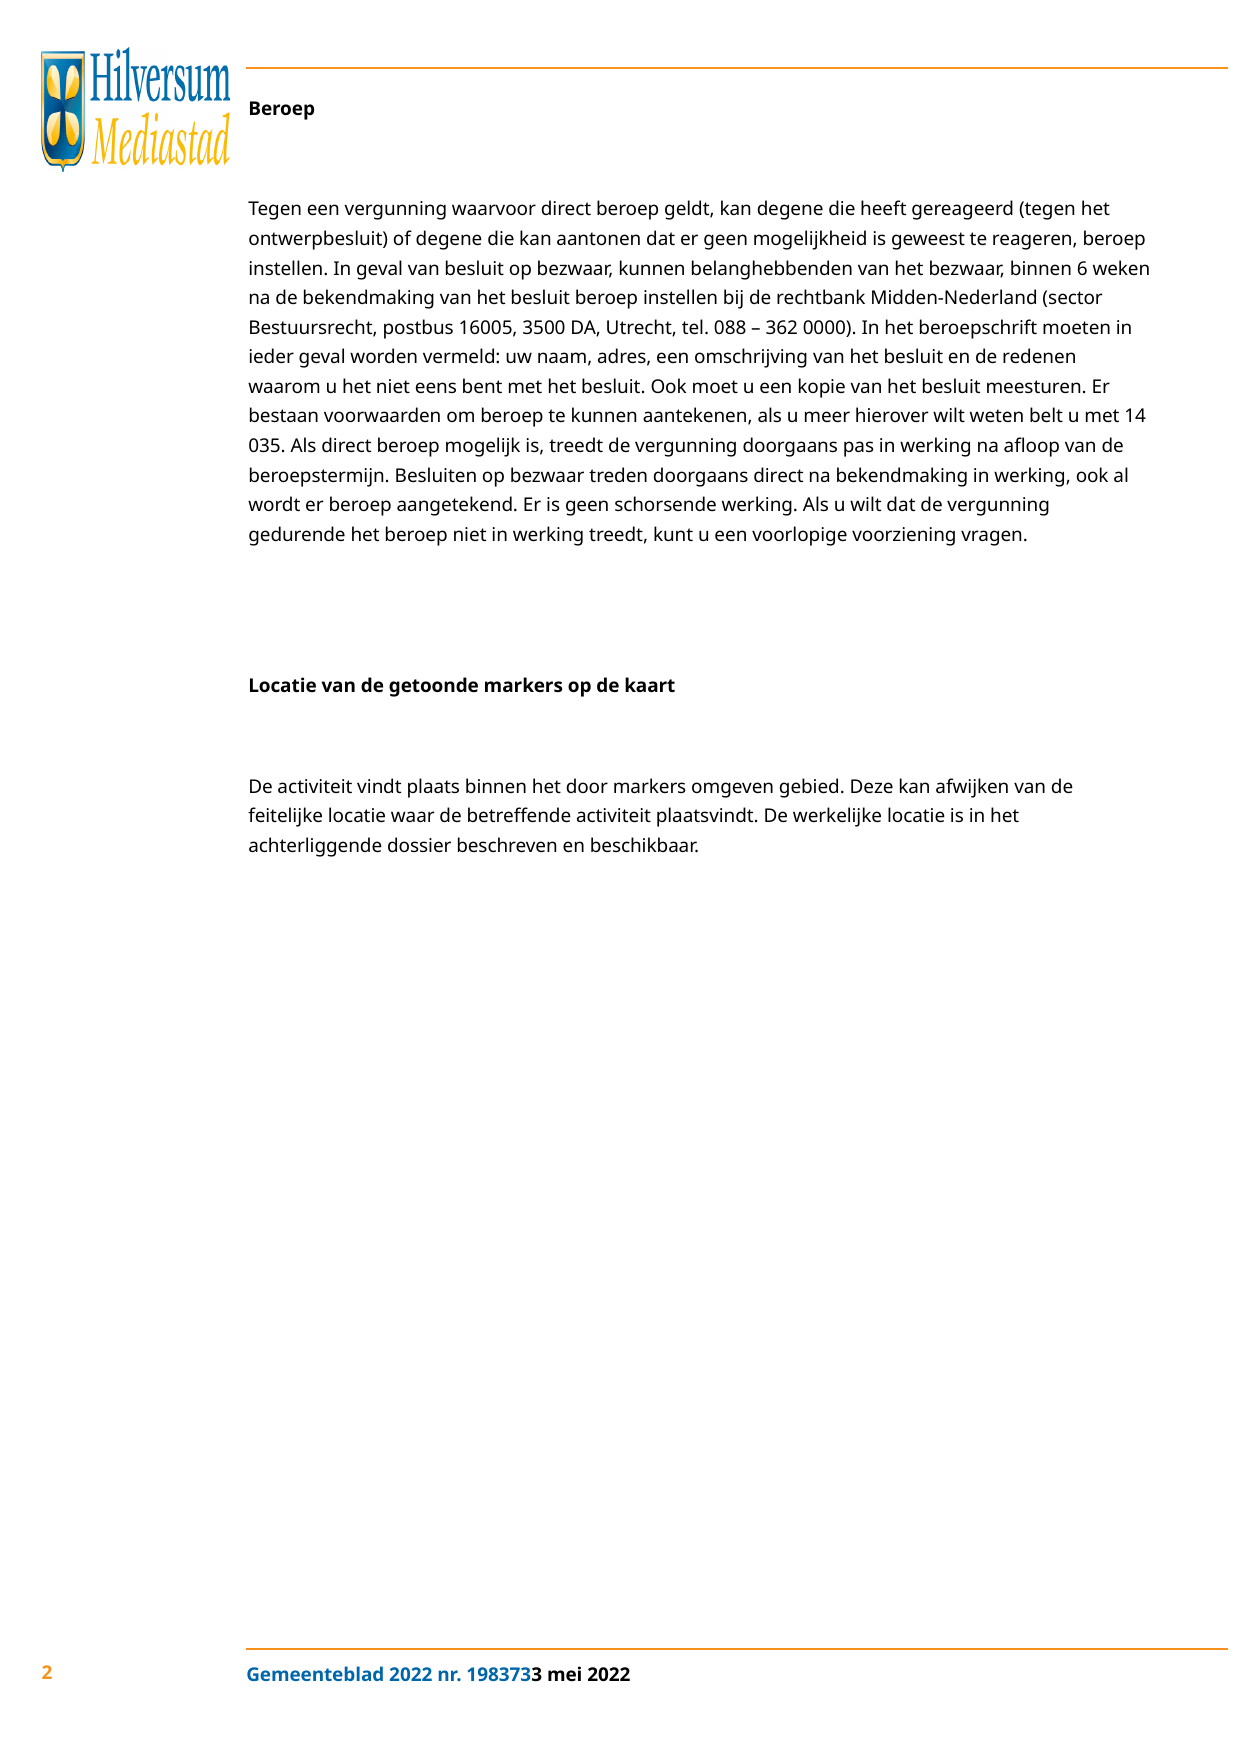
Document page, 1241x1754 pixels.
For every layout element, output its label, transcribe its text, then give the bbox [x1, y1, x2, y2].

text Beroep [248, 95, 1152, 121]
picture [41, 47, 231, 172]
text De activiteit vindt plaats binnen het door markers omgeven gebied. Deze kan afwijken van de feitelijke locatie waar de betreffende activiteit plaatsvindt. De werkelijke locatie is in het achterliggende dossier beschreven en beschikbaar. [248, 773, 1152, 858]
text Tegen een vergunning waarvoor direct beroep geldt, kan degene die heeft gereageerd (tegen het ontwerpbesluit) of degene die kan aantonen dat er geen mogelijkheid is geweest te reageren, beroep instellen. In geval van besluit op bezwaar, kunnen belanghebbenden van het bezwaar, binnen 6 weken na de bekendmaking van het besluit beroep instellen bij de rechtbank Midden-Nederland (sector Bestuursrecht, postbus 16005, 3500 DA, Utrecht, tel. 088 – 362 0000). In het beroepschrift moeten in ieder geval worden vermeld: uw naam, adres, een omschrijving van het besluit en de redenen waarom u het niet eens bent met het besluit. Ook moet u een kopie van het besluit meesturen. Er bestaan voorwaarden om beroep te kunnen aantekenen, als u meer hierover wilt weten belt u met 14 035. Als direct beroep mogelijk is, treedt de vergunning doorgaans pas in werking na afloop van de beroepstermijn. Besluiten op bezwaar treden doorgaans direct na bekendmaking in werking, ook al wordt er beroep aangetekend. Er is geen schorsende werking. Als u wilt dat de vergunning gedurende het beroep niet in werking treedt, kunt u een voorlopige voorziening vragen. [248, 196, 1152, 547]
text Locatie van de getoonde markers op de kaart [248, 672, 1152, 698]
